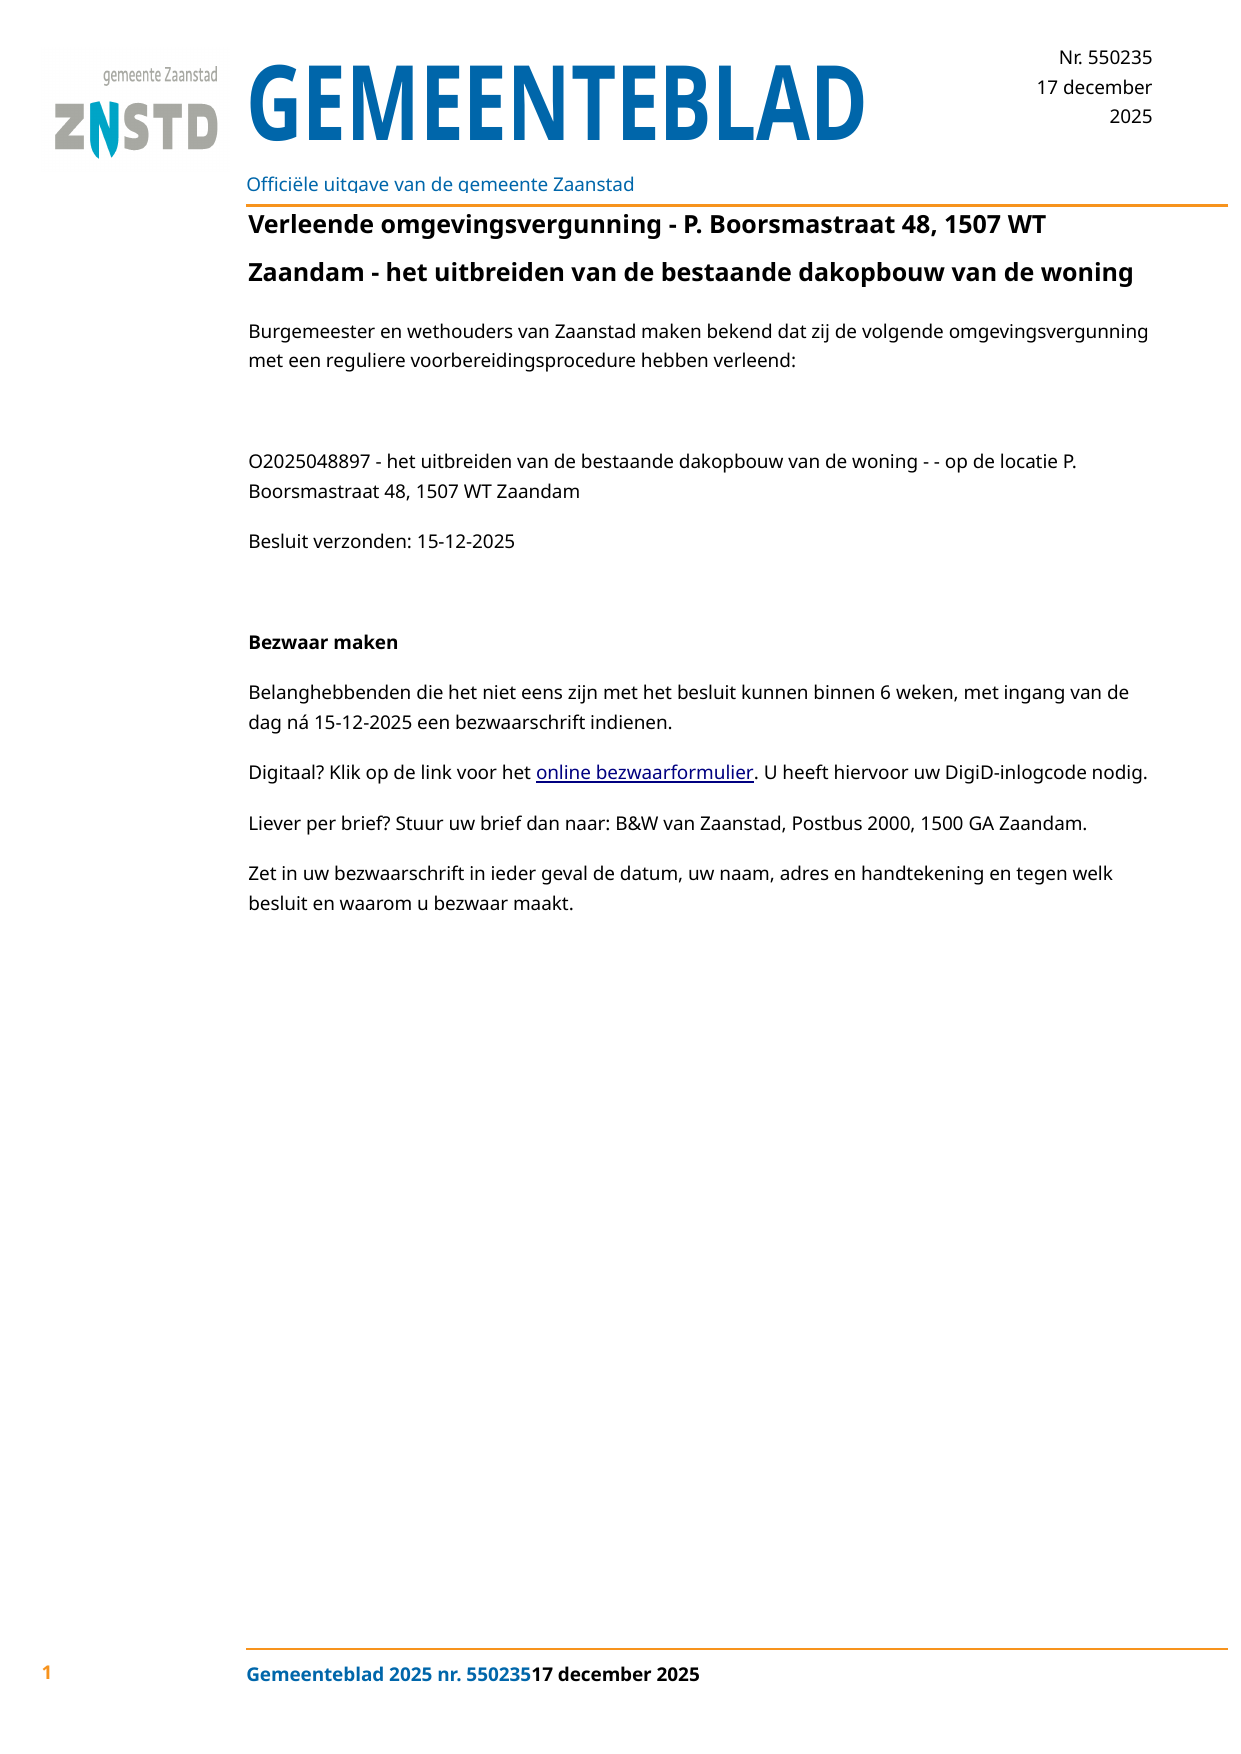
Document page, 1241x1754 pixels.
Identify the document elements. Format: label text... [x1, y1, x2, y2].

text Bezwaar maken [248, 629, 1152, 655]
text Burgemeester en wethouders van Zaanstad maken bekend dat zij de volgende omgevingsvergunning met een reguliere voorbereidingsprocedure hebben verleend: [248, 318, 1152, 373]
text Besluit verzonden: 15-12-2025 [248, 528, 1152, 554]
text Liever per brief? Stuur uw brief dan naar: B&W van Zaanstad, Postbus 2000, 1500 GA Zaandam. [248, 810, 1152, 836]
text Digitaal? Klik op de link voor het online bezwaarformulier. U heeft hiervoor uw DigiD-inlogcode nodig. [248, 759, 1152, 785]
picture [41, 47, 231, 172]
text O2025048897 - het uitbreiden van de bestaande dakopbouw van de woning - - op de locatie P. Boorsmastraat 48, 1507 WT Zaandam [248, 448, 1152, 504]
text Belanghebbenden die het niet eens zijn met het besluit kunnen binnen 6 weken, met ingang van de dag ná 15-12-2025 een bezwaarschrift indienen. [248, 679, 1152, 735]
text Zet in uw bezwaarschrift in ieder geval de datum, uw naam, adres en handtekening en tegen welk besluit en waarom u bezwaar maakt. [248, 860, 1152, 916]
text Verleende omgevingsvergunning - P. Boorsmastraat 48, 1507 WT Zaandam - het uitbreiden van de bestaande dakopbouw van de woning [248, 207, 1152, 288]
